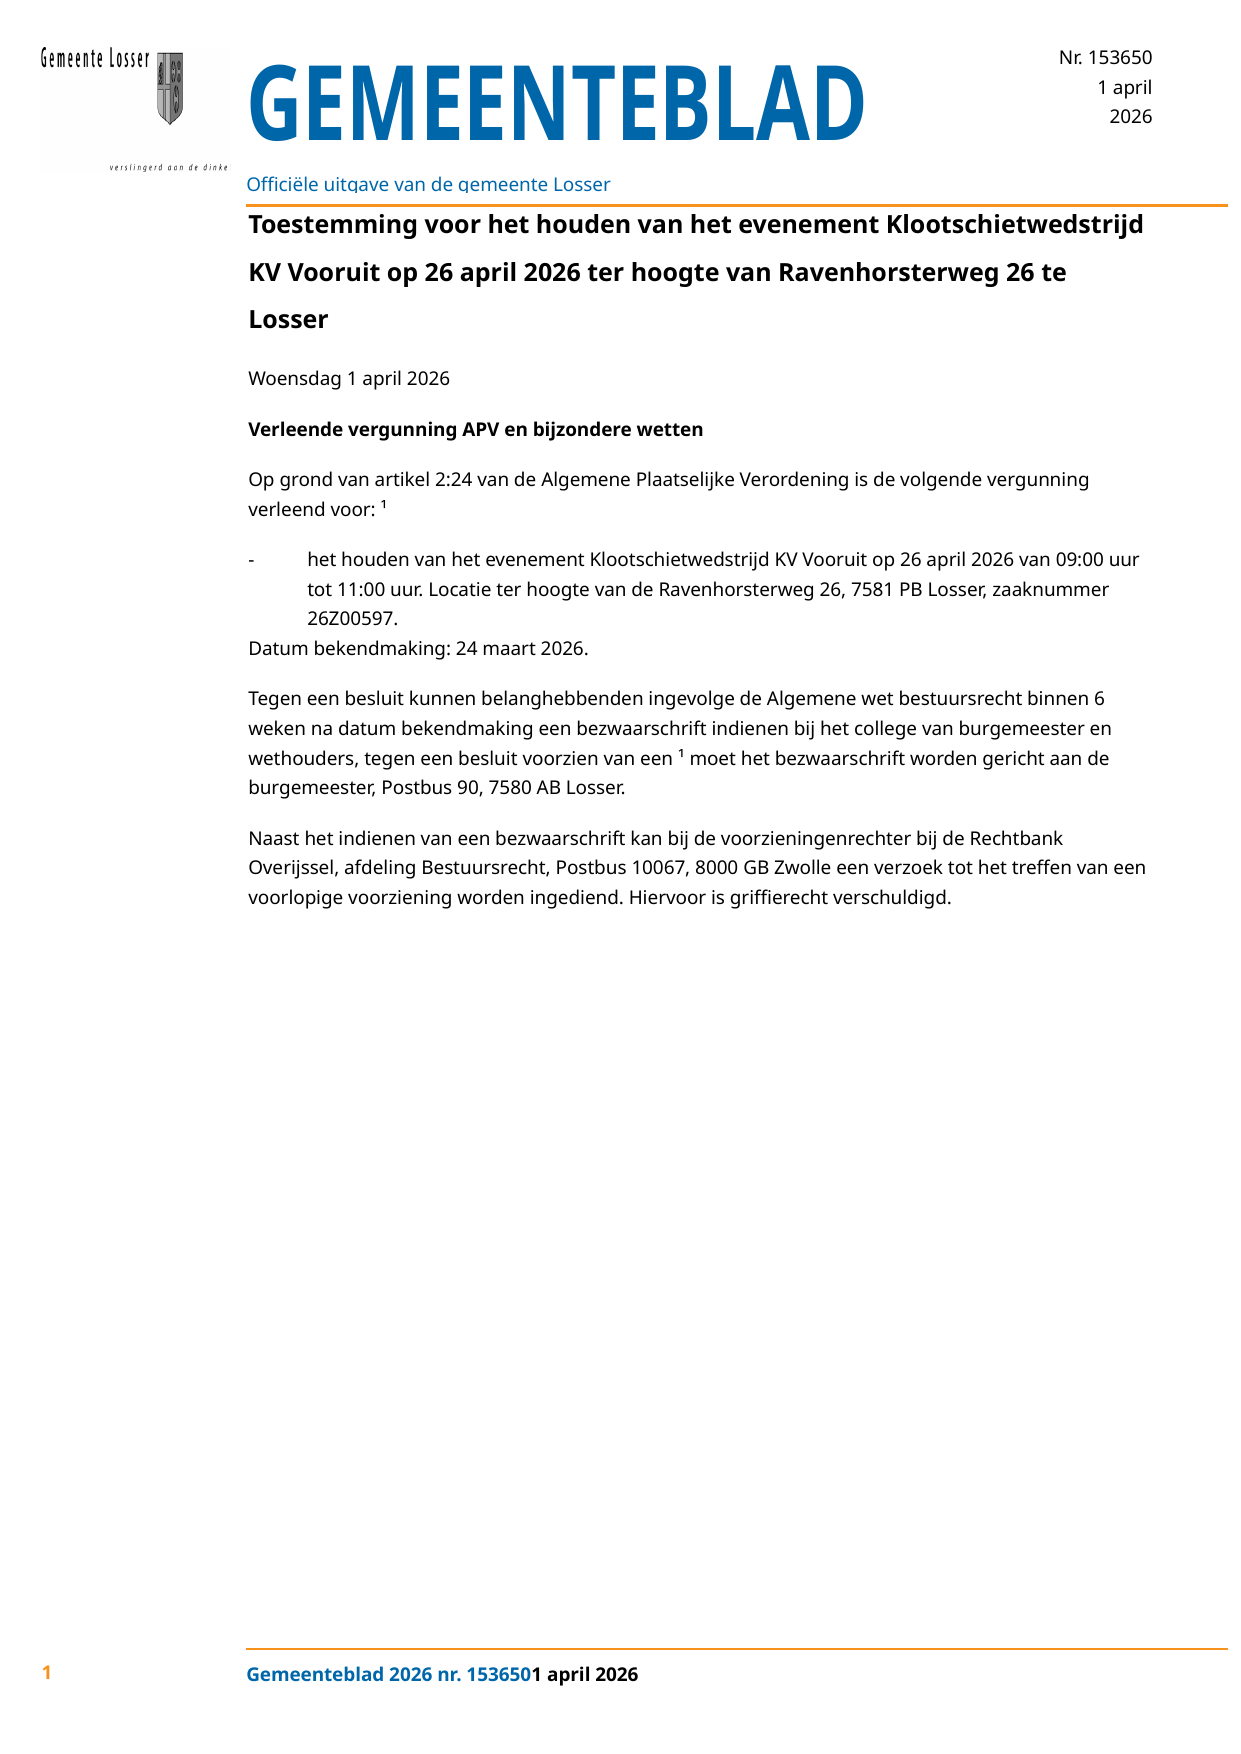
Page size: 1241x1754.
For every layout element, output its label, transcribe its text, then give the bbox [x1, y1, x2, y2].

text Woensdag 1 april 2026 [248, 366, 1152, 391]
text Datum bekendmaking: 24 maart 2026. [248, 635, 1152, 661]
text Toestemming voor het houden van het evenement Klootschietwedstrijd KV Vooruit op 26 april 2026 ter hoogte van Ravenhorsterweg 26 te Losser [248, 207, 1152, 336]
picture [41, 47, 231, 172]
text Naast het indienen van een bezwaarschrift kan bij de voorzieningenrechter bij de Rechtbank Overijssel, afdeling Bestuursrecht, Postbus 10067, 8000 GB Zwolle een verzoek tot het treffen van een voorlopige voorziening worden ingediend. Hiervoor is griffierecht verschuldigd. [248, 825, 1152, 909]
list het houden van het evenement Klootschietwedstrijd KV Vooruit op 26 april 2026 van 09:00 uur tot 11:00 uur. Locatie ter hoogte van de Ravenhorsterweg 26, 7581 PB Losser, zaaknummer 26Z00597. [248, 546, 1152, 631]
text Op grond van artikel 2:24 van de Algemene Plaatselijke Verordening is de volgende vergunning verleend voor: ¹ [248, 466, 1152, 522]
text Verleende vergunning APV en bijzondere wetten [248, 416, 1152, 442]
text Tegen een besluit kunnen belanghebbenden ingevolge de Algemene wet bestuursrecht binnen 6 weken na datum bekendmaking een bezwaarschrift indienen bij het college van burgemeester en wethouders, tegen een besluit voorzien van een ¹ moet het bezwaarschrift worden gericht aan de burgemeester, Postbus 90, 7580 AB Losser. [248, 686, 1152, 800]
